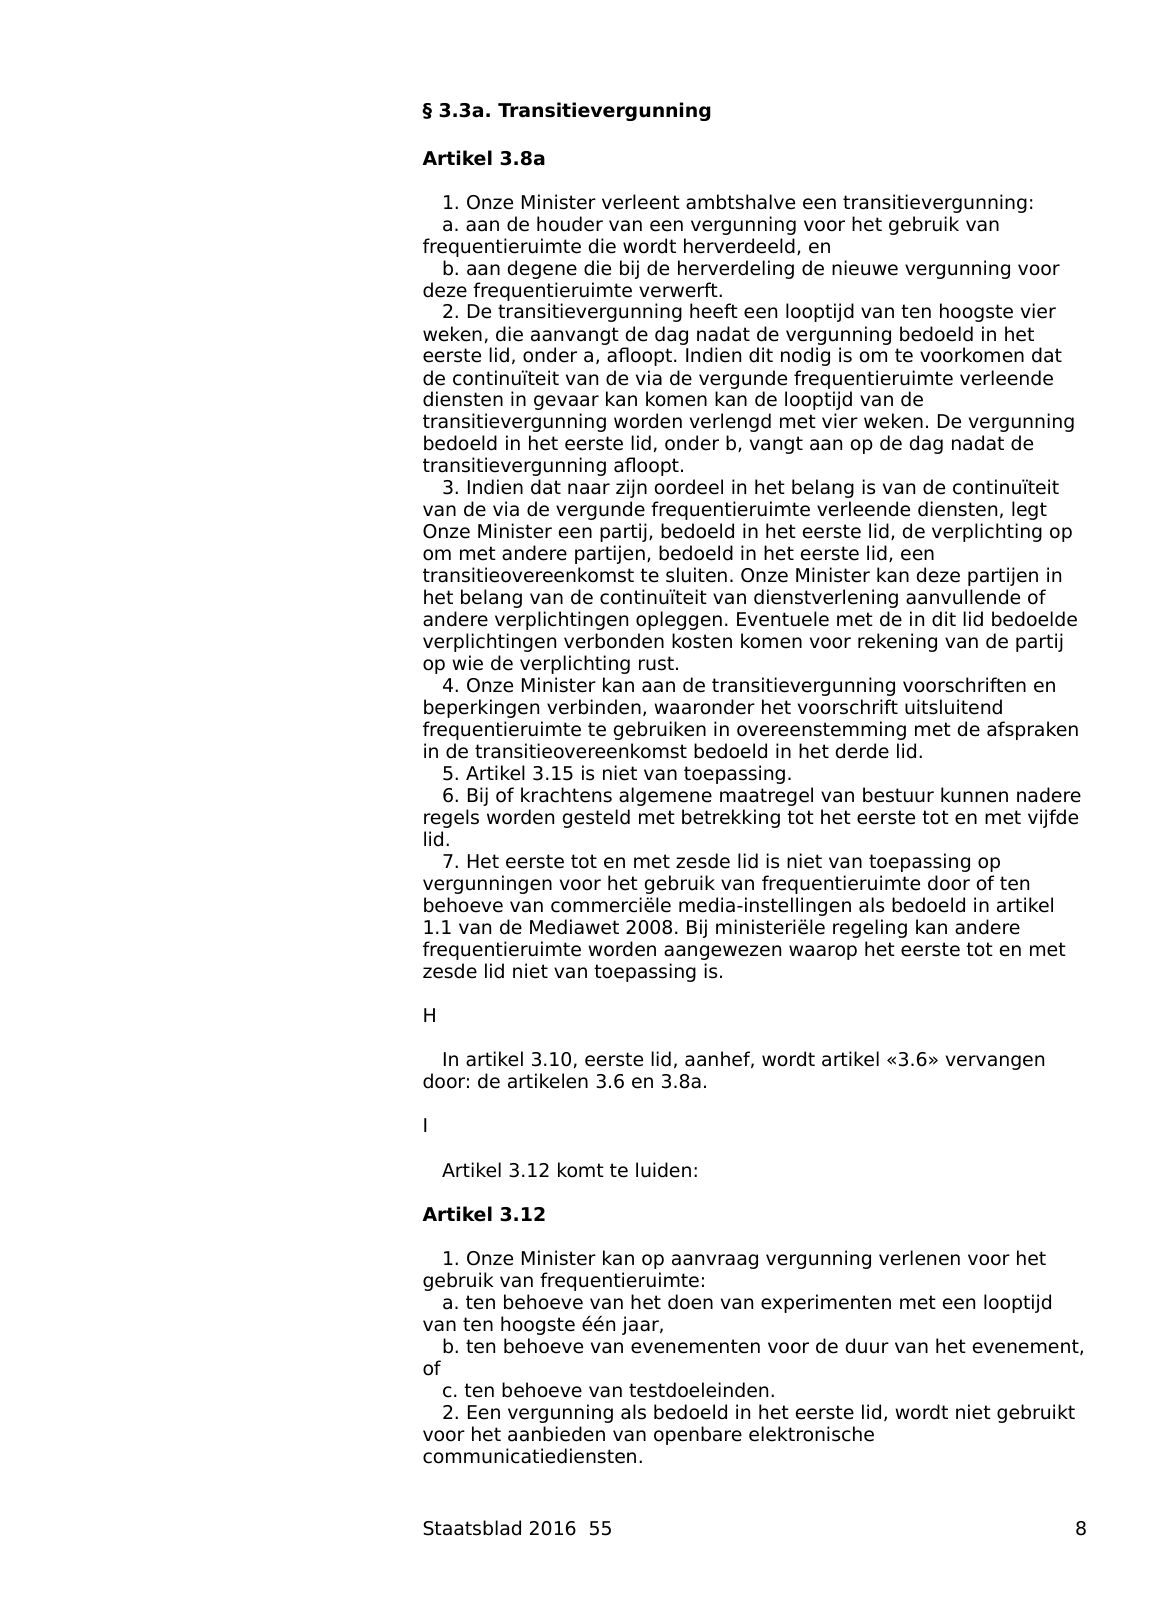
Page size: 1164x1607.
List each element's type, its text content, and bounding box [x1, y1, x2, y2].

text 5. Artikel 3.15 is niet van toepassing. [422, 763, 1087, 785]
text b. ten behoeve van evenementen voor de duur van het evenement, of [422, 1336, 1087, 1380]
text In artikel 3.10, eerste lid, aanhef, wordt artikel «3.6» vervangen door: de artikelen 3.6 en 3.8a. [422, 1049, 1087, 1093]
subtitle Artikel 3.12 [422, 1204, 1087, 1226]
text 1. Onze Minister verleent ambtshalve een transitievergunning: [422, 192, 1087, 213]
text 1. Onze Minister kan op aanvraag vergunning verlenen voor het gebruik van frequentieruimte: [422, 1248, 1087, 1292]
text 3. Indien dat naar zijn oordeel in het belang is van de continuïteit van de via de vergunde frequentieruimte verleende diensten, legt Onze Minister een partij, bedoeld in het eerste lid, de verplichting op om met andere partijen, bedoeld in het eerste lid, een transitieovereenkomst te sluiten. Onze Minister kan deze partijen in het belang van de continuïteit van dienstverlening aanvullende of andere verplichtingen opleggen. Eventuele met de in dit lid bedoelde verplichtingen verbonden kosten komen voor rekening van de partij op wie de verplichting rust. [422, 477, 1087, 675]
text 2. Een vergunning als bedoeld in het eerste lid, wordt niet gebruikt voor het aanbieden van openbare elektronische communicatiediensten. [422, 1402, 1087, 1468]
text c. ten behoeve van testdoeleinden. [422, 1380, 1087, 1402]
text H [422, 1005, 1087, 1027]
text I [422, 1115, 1087, 1137]
text 6. Bij of krachtens algemene maatregel van bestuur kunnen nadere regels worden gesteld met betrekking tot het eerste tot en met vijfde lid. [422, 785, 1087, 851]
subtitle Artikel 3.8a [422, 147, 1087, 169]
text 4. Onze Minister kan aan de transitievergunning voorschriften en beperkingen verbinden, waaronder het voorschrift uitsluitend frequentieruimte te gebruiken in overeenstemming met de afspraken in de transitieovereenkomst bedoeld in het derde lid. [422, 675, 1087, 763]
text b. aan degene die bij de herverdeling de nieuwe vergunning voor deze frequentieruimte verwerft. [422, 257, 1087, 301]
text Artikel 3.12 komt te luiden: [422, 1159, 1087, 1181]
subtitle § 3.3a. Transitievergunning [422, 100, 1087, 122]
text a. aan de houder van een vergunning voor het gebruik van frequentieruimte die wordt herverdeeld, en [422, 213, 1087, 257]
text 7. Het eerste tot en met zesde lid is niet van toepassing op vergunningen voor het gebruik van frequentieruimte door of ten behoeve van commerciële media-instellingen als bedoeld in artikel 1.1 van de Mediawet 2008. Bij ministeriële regeling kan andere frequentieruimte worden aangewezen waarop het eerste tot en met zesde lid niet van toepassing is. [422, 851, 1087, 983]
text 2. De transitievergunning heeft een looptijd van ten hoogste vier weken, die aanvangt de dag nadat de vergunning bedoeld in het eerste lid, onder a, afloopt. Indien dit nodig is om te voorkomen dat de continuïteit van de via de vergunde frequentieruimte verleende diensten in gevaar kan komen kan de looptijd van de transitievergunning worden verlengd met vier weken. De vergunning bedoeld in het eerste lid, onder b, vangt aan op de dag nadat de transitievergunning afloopt. [422, 301, 1087, 477]
text a. ten behoeve van het doen van experimenten met een looptijd van ten hoogste één jaar, [422, 1292, 1087, 1336]
